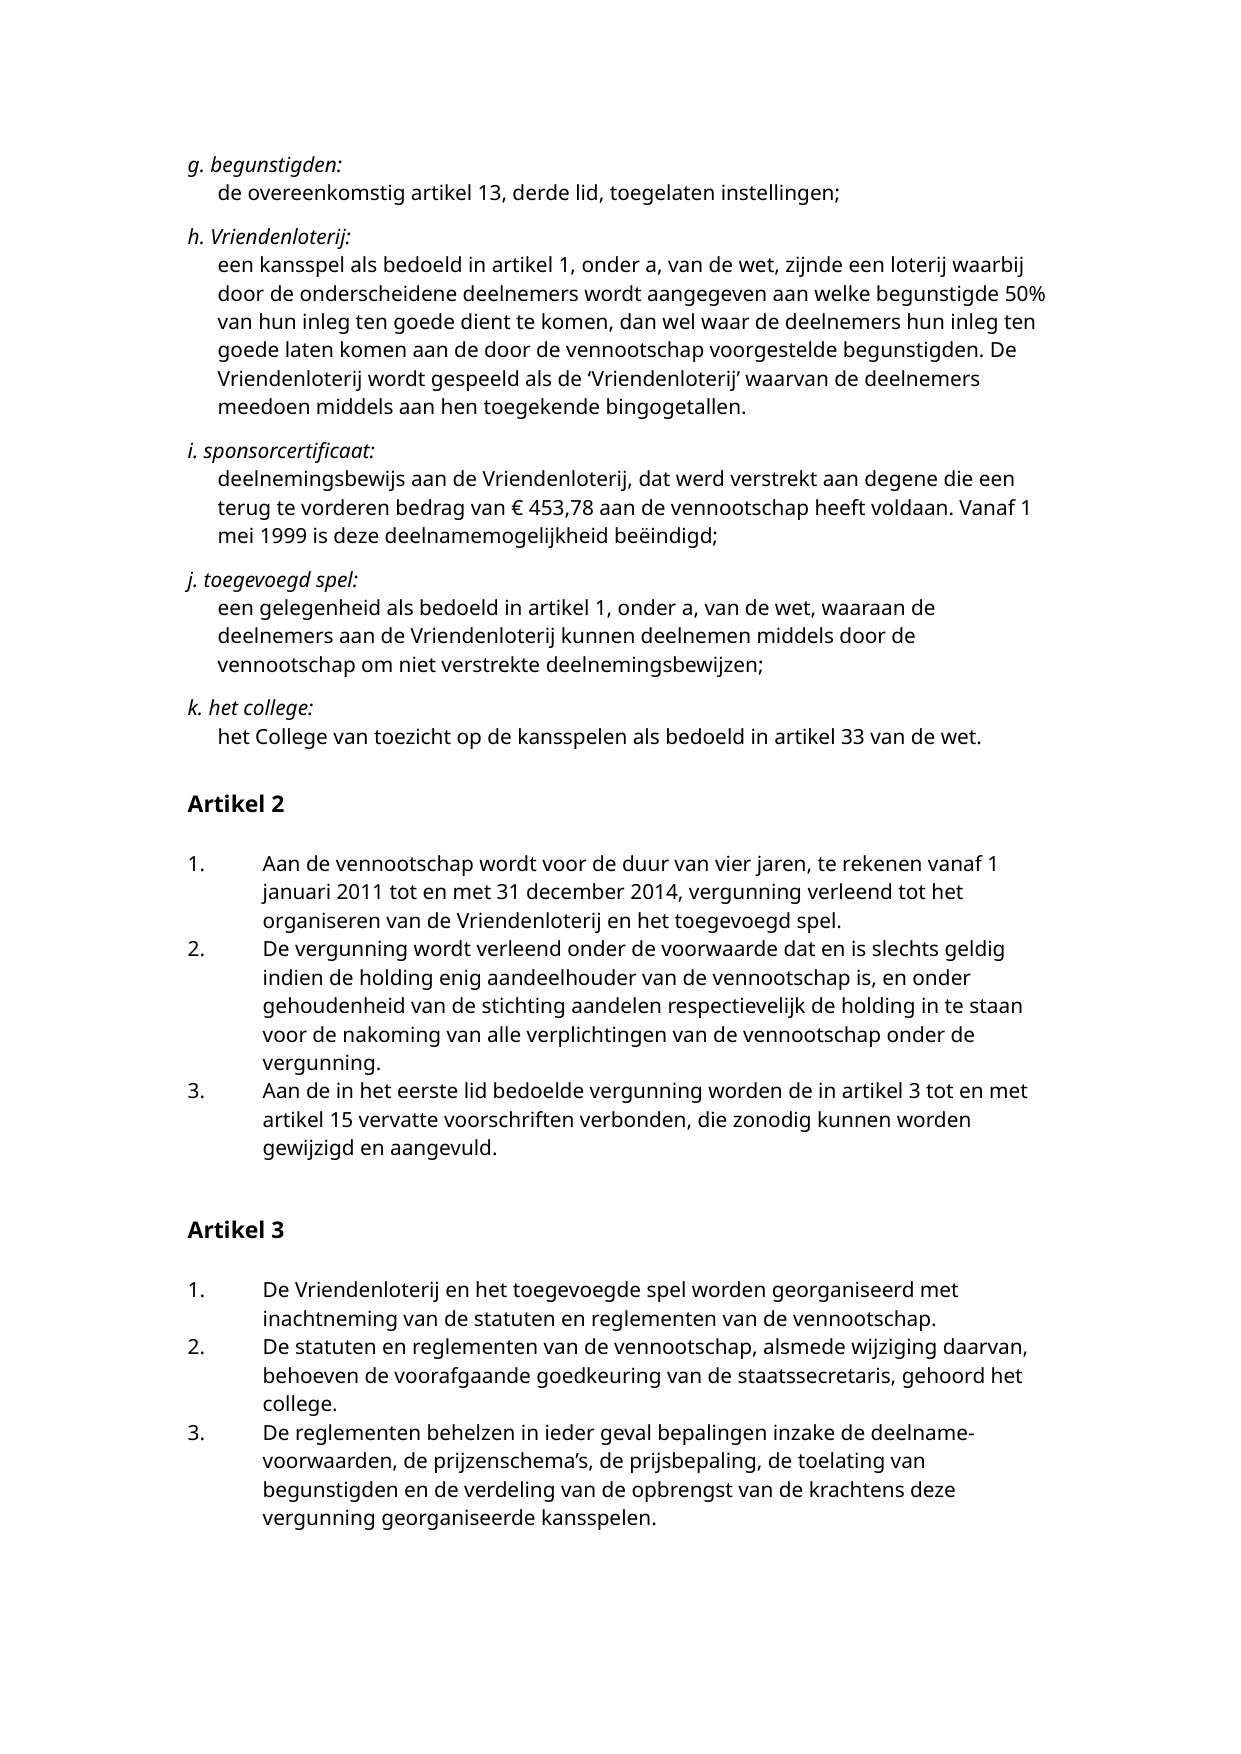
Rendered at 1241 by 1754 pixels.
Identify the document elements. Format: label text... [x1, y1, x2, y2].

text j. toegevoegd spel: [187, 565, 1053, 593]
text k. het college: [187, 693, 1053, 722]
list De vergunning wordt verleend onder de voorwaarde dat en is slechts geldig indien de holding enig aandeelhouder van de vennootschap is, en onder gehoudenheid van de stichting aandelen respectievelijk de holding in te staan voor de nakoming van alle verplichtingen van de vennootschap onder de vergunning. [187, 934, 1053, 1077]
subtitle Artikel 3 [187, 1214, 1053, 1246]
text g. begunstigden: [187, 150, 1053, 178]
text de overeenkomstig artikel 13, derde lid, toegelaten instellingen; [217, 178, 1053, 207]
text een gelegenheid als bedoeld in artikel 1, onder a, van de wet, waaraan de deelnemers aan de Vriendenloterij kunnen deelnemen middels door de vennootschap om niet verstrekte deelnemingsbewijzen; [217, 593, 1053, 678]
list De reglementen behelzen in ieder geval bepalingen inzake de deelname-voorwaarden, de prijzenschema’s, de prijsbepaling, de toelating van begunstigden en de verdeling van de opbrengst van de krachtens deze vergunning georganiseerde kansspelen. [187, 1418, 1053, 1532]
list De Vriendenloterij en het toegevoegde spel worden georganiseerd met inachtneming van de statuten en reglementen van de vennootschap. [187, 1276, 1053, 1332]
text h. Vriendenloterij: [187, 222, 1053, 250]
text deelnemingsbewijs aan de Vriendenloterij, dat werd verstrekt aan degene die een terug te vorderen bedrag van € 453,78 aan de vennootschap heeft voldaan. Vanaf 1 mei 1999 is deze deelnamemogelijkheid beëindigd; [217, 464, 1053, 550]
list Aan de in het eerste lid bedoelde vergunning worden de in artikel 3 tot en met artikel 15 vervatte voorschriften verbonden, die zonodig kunnen worden gewijzigd en aangevuld. [187, 1077, 1053, 1162]
list Aan de vennootschap wordt voor de duur van vier jaren, te rekenen vanaf 1 januari 2011 tot en met 31 december 2014, vergunning verleend tot het organiseren van de Vriendenloterij en het toegevoegd spel. [187, 849, 1053, 934]
text een kansspel als bedoeld in artikel 1, onder a, van de wet, zijnde een loterij waarbij door de onderscheidene deelnemers wordt aangegeven aan welke begunstigde 50% van hun inleg ten goede dient te komen, dan wel waar de deelnemers hun inleg ten goede laten komen aan de door de vennootschap voorgestelde begunstigden. De Vriendenloterij wordt gespeeld als de ‘Vriendenloterij’ waarvan de deelnemers meedoen middels aan hen toegekende bingogetallen. [217, 250, 1053, 421]
subtitle Artikel 2 [187, 788, 1053, 819]
list De statuten en reglementen van de vennootschap, alsmede wijziging daarvan, behoeven de voorafgaande goedkeuring van de staatssecretaris, gehoord het college. [187, 1332, 1053, 1418]
text i. sponsorcertificaat: [187, 436, 1053, 464]
text het College van toezicht op de kansspelen als bedoeld in artikel 33 van de wet. [217, 722, 1053, 750]
